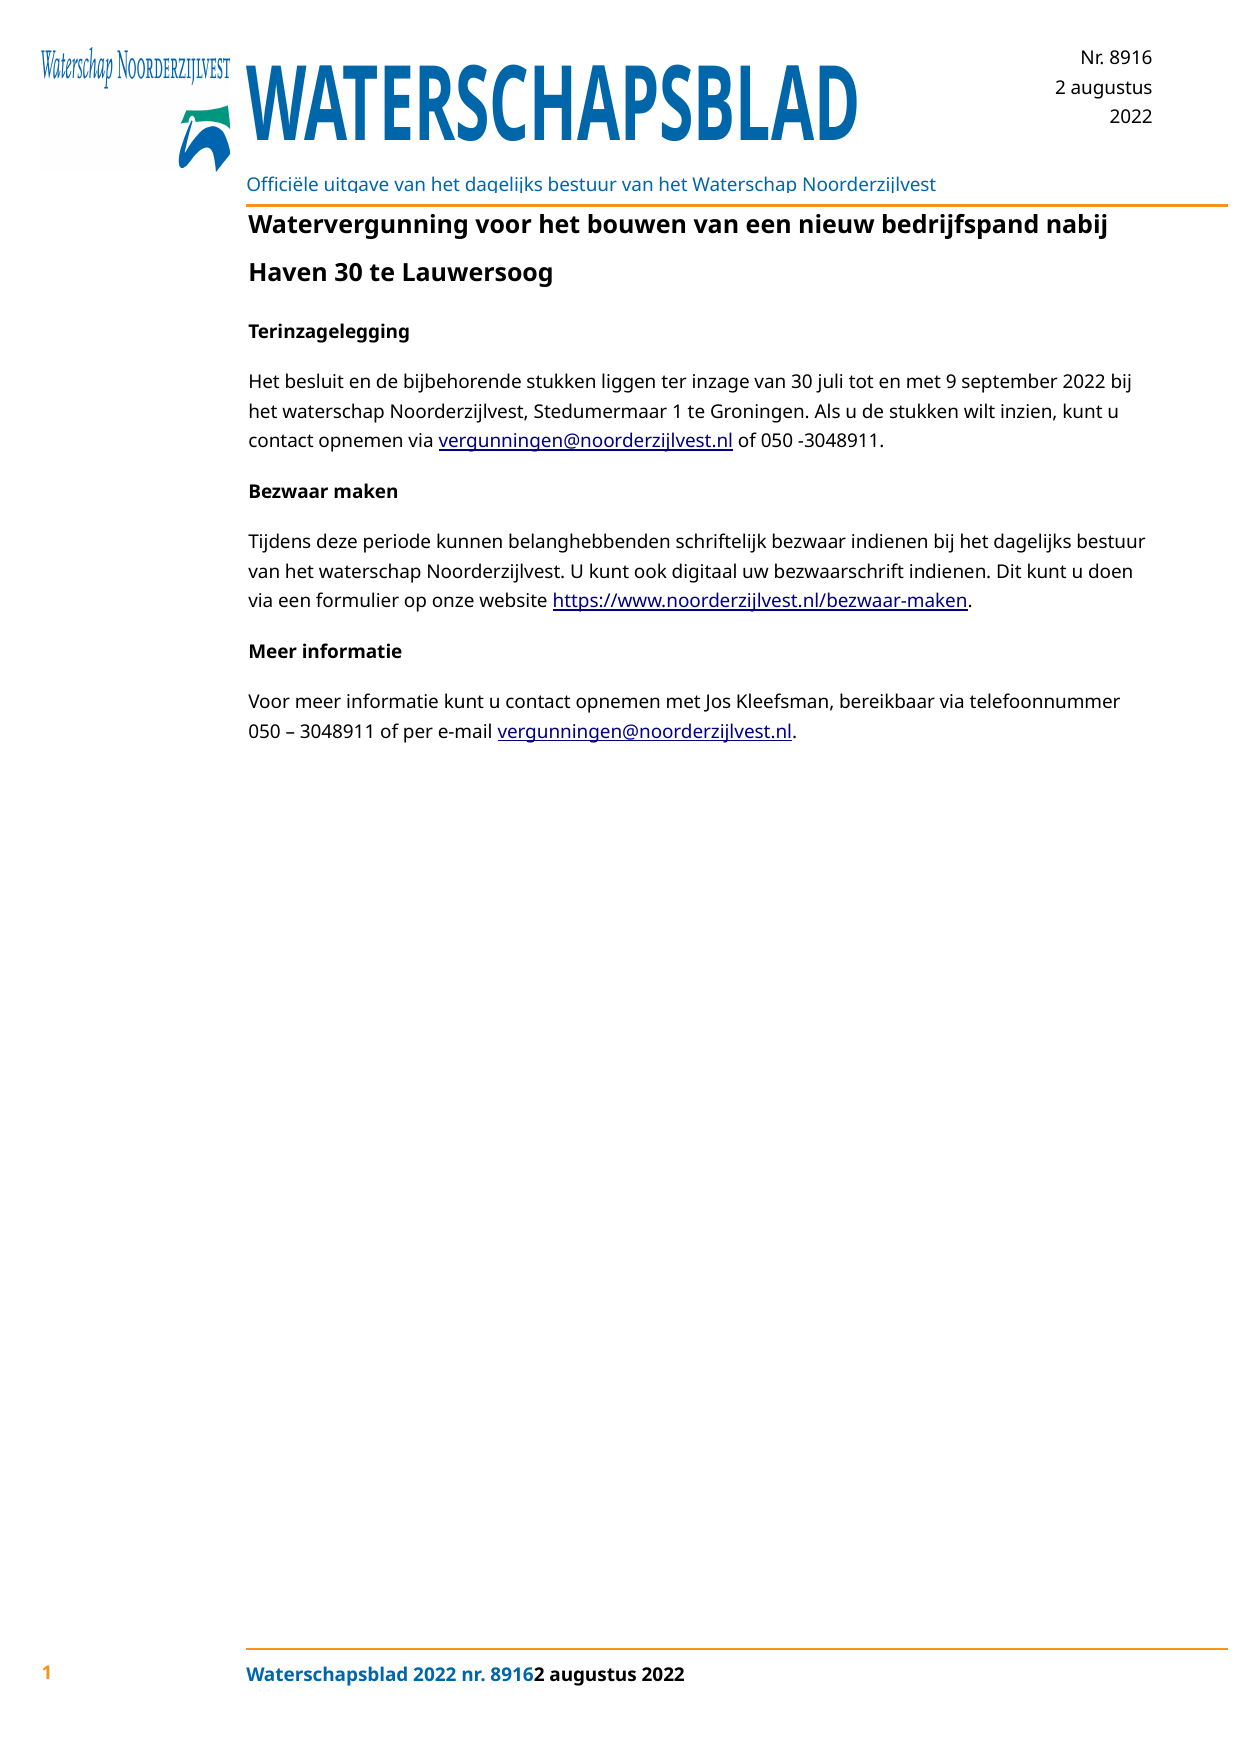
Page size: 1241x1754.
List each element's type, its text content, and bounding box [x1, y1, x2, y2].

text Bezwaar maken [248, 478, 1152, 504]
text Meer informatie [248, 638, 1152, 664]
text Tijdens deze periode kunnen belanghebbenden schriftelijk bezwaar indienen bij het dagelijks bestuur van het waterschap Noorderzijlvest. U kunt ook digitaal uw bezwaarschrift indienen. Dit kunt u doen via een formulier op onze website https://www.noorderzijlvest.nl/bezwaar-maken. [248, 528, 1152, 613]
picture [41, 47, 231, 172]
text Watervergunning voor het bouwen van een nieuw bedrijfspand nabij Haven 30 te Lauwersoog [248, 207, 1152, 288]
text Het besluit en de bijbehorende stukken liggen ter inzage van 30 juli tot en met 9 september 2022 bij het waterschap Noorderzijlvest, Stedumermaar 1 te Groningen. Als u de stukken wilt inzien, kunt u contact opnemen via vergunningen@noorderzijlvest.nl of 050 -3048911. [248, 368, 1152, 453]
text Terinzagelegging [248, 318, 1152, 344]
text Voor meer informatie kunt u contact opnemen met Jos Kleefsman, bereikbaar via telefoonnummer 050 – 3048911 of per e-mail vergunningen@noorderzijlvest.nl. [248, 688, 1152, 744]
